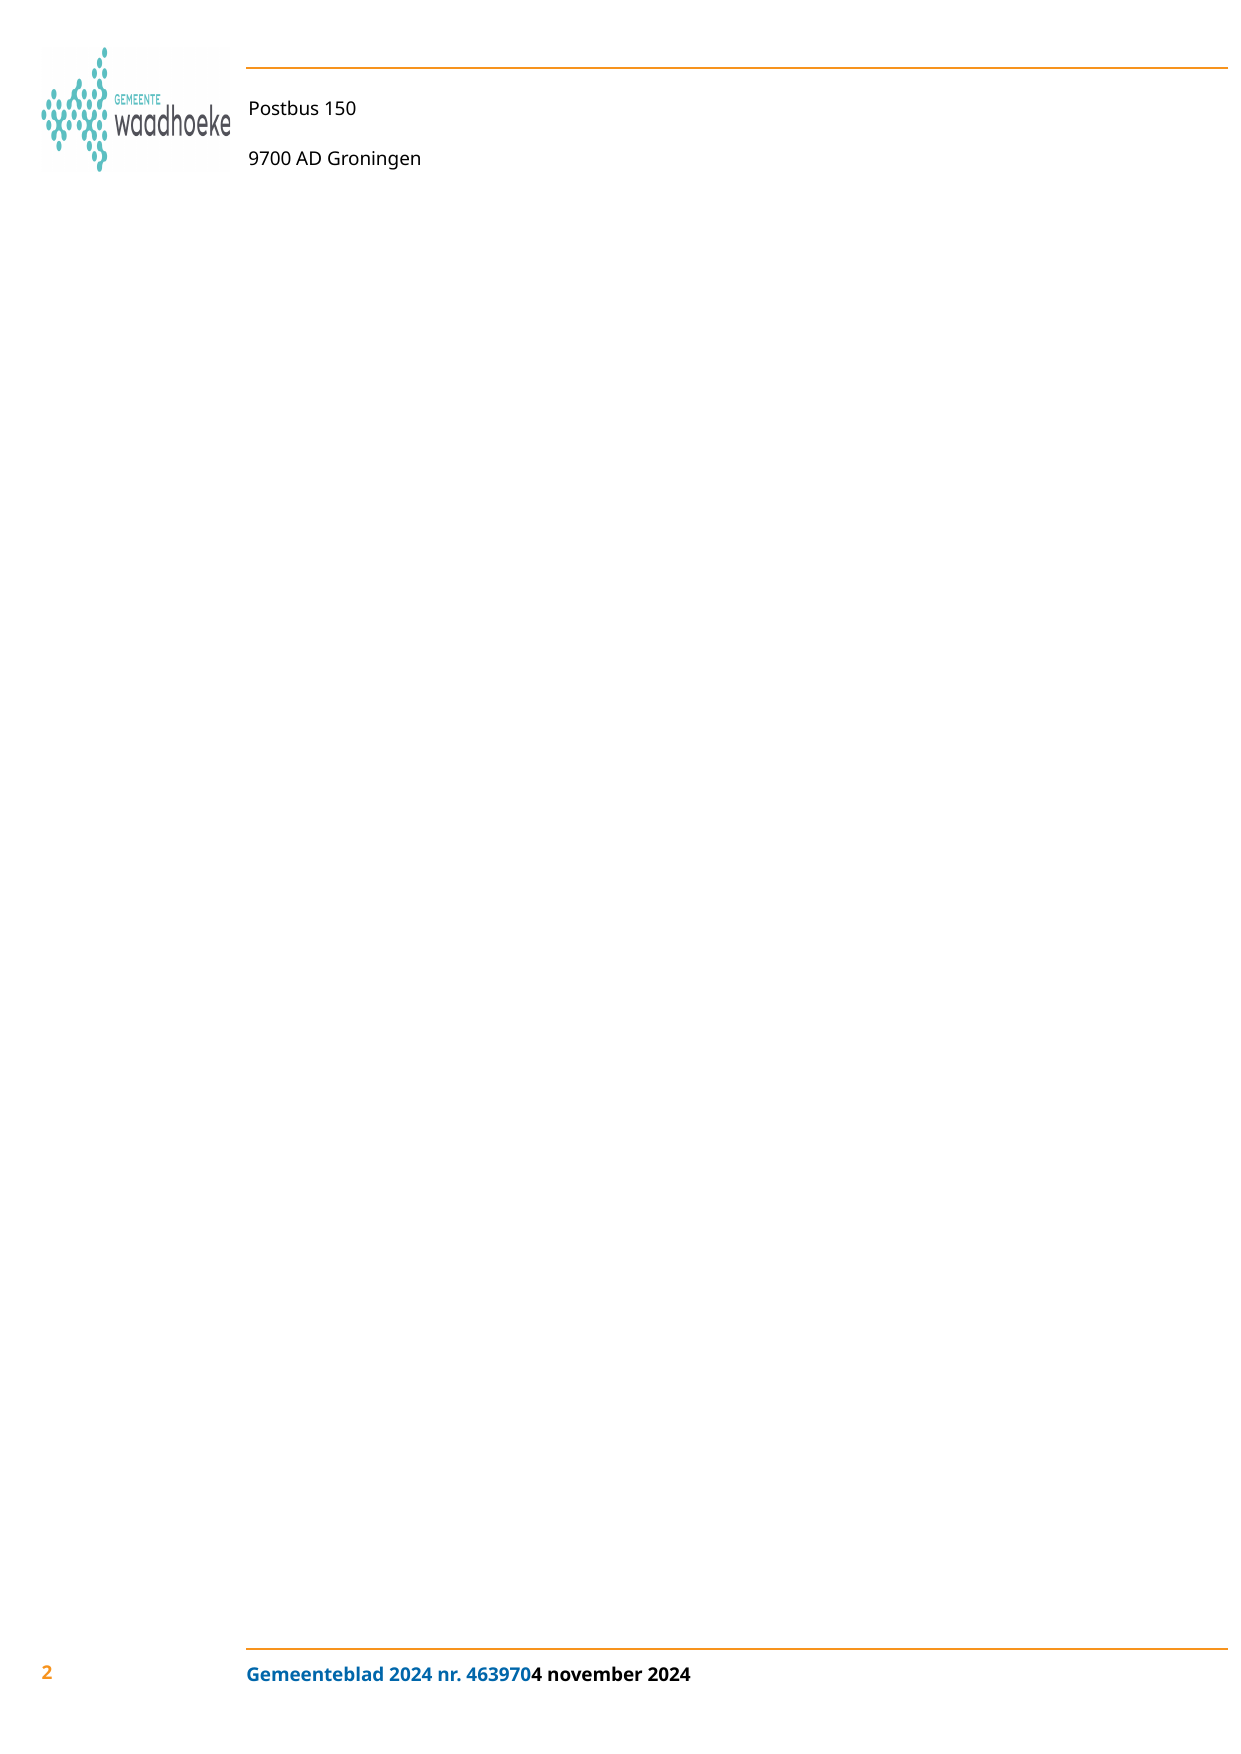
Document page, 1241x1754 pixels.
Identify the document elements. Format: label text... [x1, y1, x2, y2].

text 9700 AD Groningen [248, 145, 1152, 171]
text Postbus 150 [248, 95, 1152, 121]
picture [41, 47, 231, 172]
